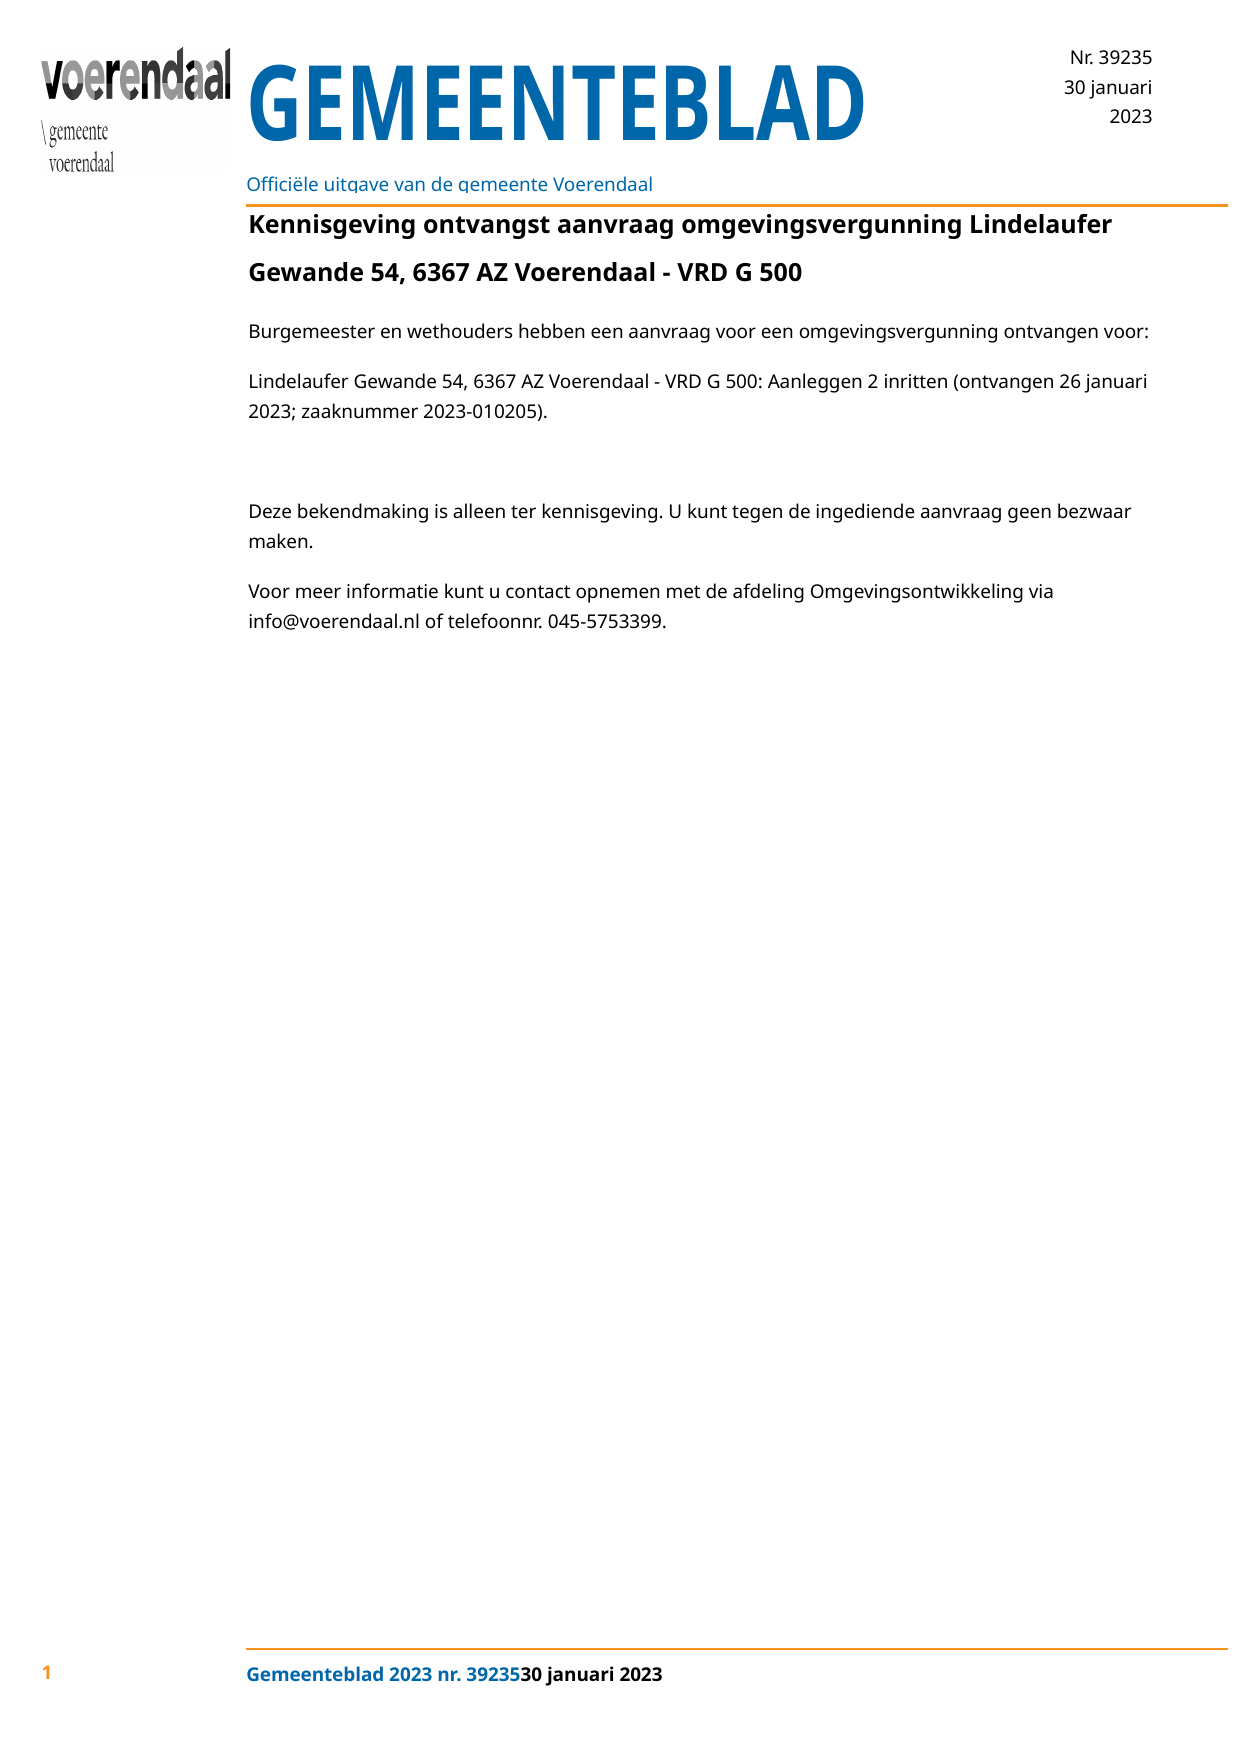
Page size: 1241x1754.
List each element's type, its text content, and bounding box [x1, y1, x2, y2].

text Burgemeester en wethouders hebben een aanvraag voor een omgevingsvergunning ontvangen voor: [248, 318, 1152, 344]
text Lindelaufer Gewande 54, 6367 AZ Voerendaal - VRD G 500: Aanleggen 2 inritten (ontvangen 26 januari 2023; zaaknummer 2023-010205). [248, 368, 1152, 424]
text Voor meer informatie kunt u contact opnemen met de afdeling Omgevingsontwikkeling via info@voerendaal.nl of telefoonnr. 045-5753399. [248, 579, 1152, 634]
text Deze bekendmaking is alleen ter kennisgeving. U kunt tegen de ingediende aanvraag geen bezwaar maken. [248, 499, 1152, 554]
picture [41, 47, 231, 172]
text Kennisgeving ontvangst aanvraag omgevingsvergunning Lindelaufer Gewande 54, 6367 AZ Voerendaal - VRD G 500 [248, 207, 1152, 288]
